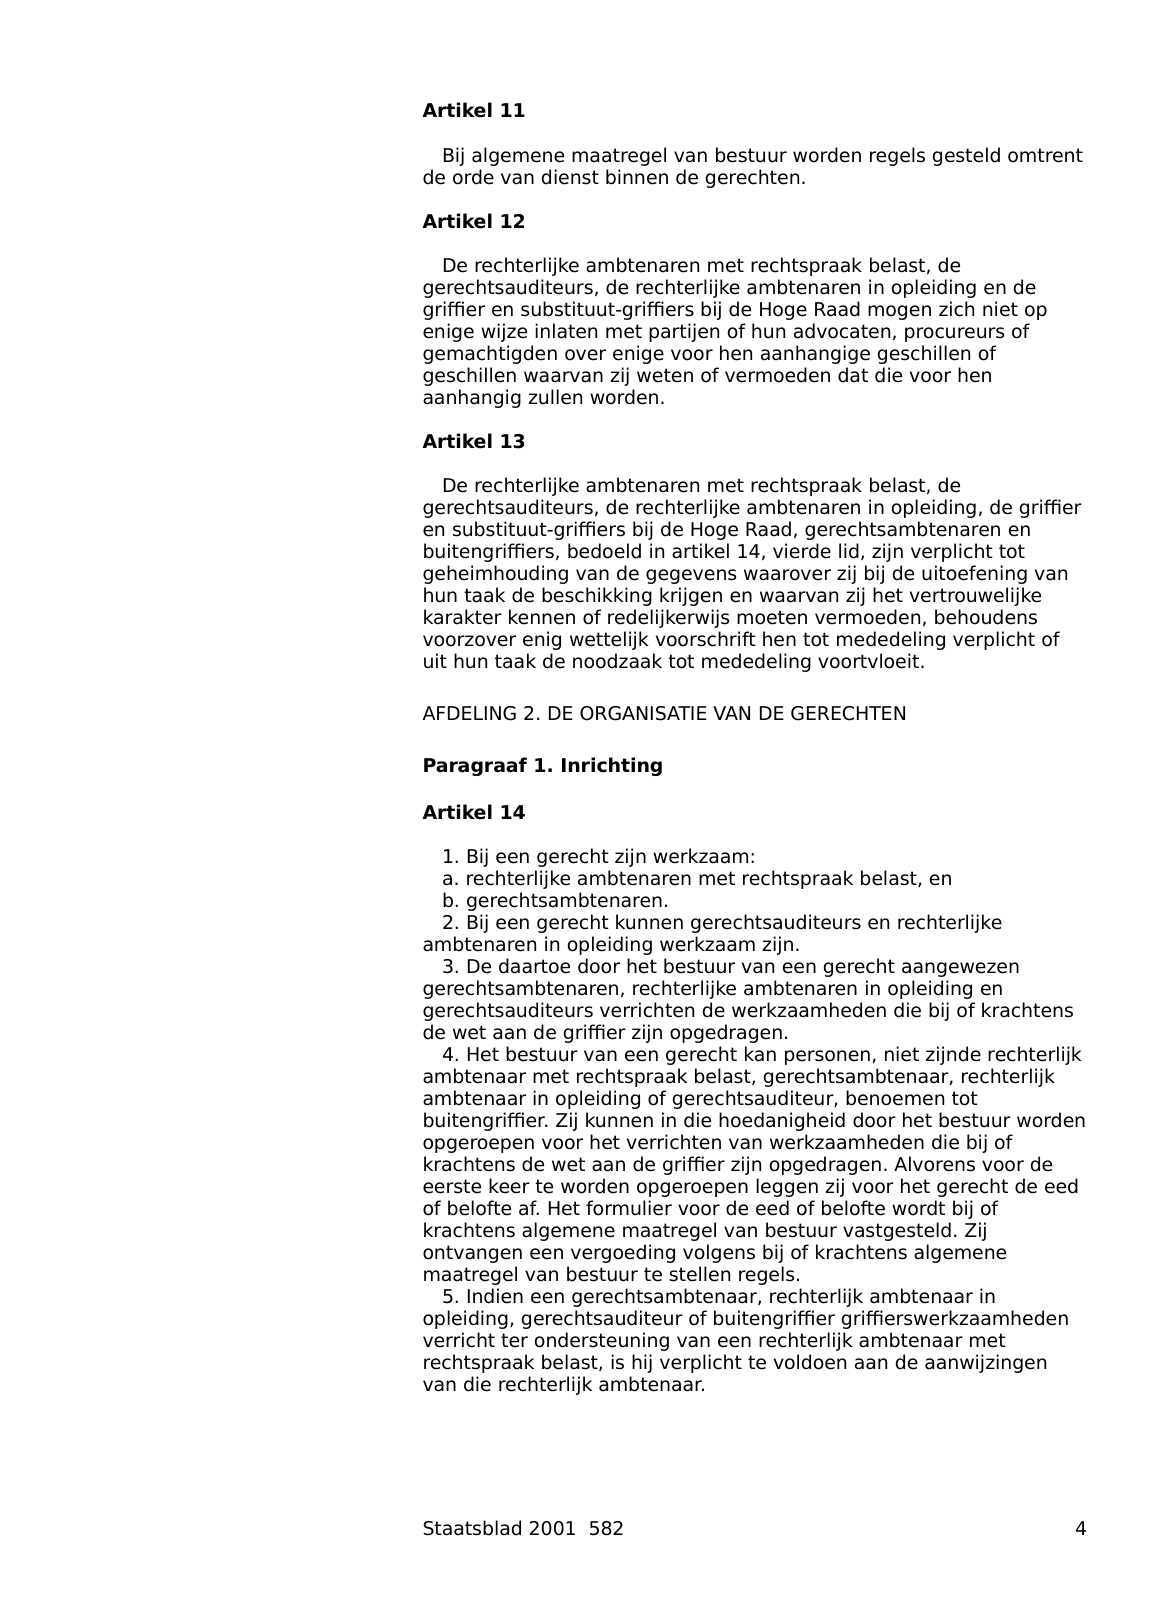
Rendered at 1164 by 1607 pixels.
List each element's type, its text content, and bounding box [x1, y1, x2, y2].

text a. rechterlijke ambtenaren met rechtspraak belast, en [422, 868, 1087, 890]
text 2. Bij een gerecht kunnen gerechtsauditeurs en rechterlijke ambtenaren in opleiding werkzaam zijn. [422, 912, 1087, 956]
text De rechterlijke ambtenaren met rechtspraak belast, de gerechtsauditeurs, de rechterlijke ambtenaren in opleiding en de griffier en substituut-griffiers bij de Hoge Raad mogen zich niet op enige wijze inlaten met partijen of hun advocaten, procureurs of gemachtigden over enige voor hen aanhangige geschillen of geschillen waarvan zij weten of vermoeden dat die voor hen aanhangig zullen worden. [422, 255, 1087, 409]
text b. gerechtsambtenaren. [422, 890, 1087, 912]
text 1. Bij een gerecht zijn werkzaam: [422, 846, 1087, 868]
subtitle AFDELING 2. DE ORGANISATIE VAN DE GERECHTEN [422, 703, 1087, 725]
subtitle Artikel 13 [422, 431, 1087, 453]
text 5. Indien een gerechtsambtenaar, rechterlijk ambtenaar in opleiding, gerechtsauditeur of buitengriffier griffierswerkzaamheden verricht ter ondersteuning van een rechterlijk ambtenaar met rechtspraak belast, is hij verplicht te voldoen aan de aanwijzingen van die rechterlijk ambtenaar. [422, 1286, 1087, 1396]
text De rechterlijke ambtenaren met rechtspraak belast, de gerechtsauditeurs, de rechterlijke ambtenaren in opleiding, de griffier en substituut-griffiers bij de Hoge Raad, gerechtsambtenaren en buitengriffiers, bedoeld in artikel 14, vierde lid, zijn verplicht tot geheimhouding van de gegevens waarover zij bij de uitoefening van hun taak de beschikking krijgen en waarvan zij het vertrouwelijke karakter kennen of redelijkerwijs moeten vermoeden, behoudens voorzover enig wettelijk voorschrift hen tot mededeling verplicht of uit hun taak de noodzaak tot mededeling voortvloeit. [422, 475, 1087, 673]
text 3. De daartoe door het bestuur van een gerecht aangewezen gerechtsambtenaren, rechterlijke ambtenaren in opleiding en gerechtsauditeurs verrichten de werkzaamheden die bij of krachtens de wet aan de griffier zijn opgedragen. [422, 956, 1087, 1044]
subtitle Artikel 14 [422, 802, 1087, 824]
subtitle Artikel 11 [422, 100, 1087, 122]
subtitle Artikel 12 [422, 211, 1087, 233]
text Bij algemene maatregel van bestuur worden regels gesteld omtrent de orde van dienst binnen de gerechten. [422, 144, 1087, 188]
subtitle Paragraaf 1. Inrichting [422, 755, 1087, 777]
text 4. Het bestuur van een gerecht kan personen, niet zijnde rechterlijk ambtenaar met rechtspraak belast, gerechtsambtenaar, rechterlijk ambtenaar in opleiding of gerechtsauditeur, benoemen tot buitengriffier. Zij kunnen in die hoedanigheid door het bestuur worden opgeroepen voor het verrichten van werkzaamheden die bij of krachtens de wet aan de griffier zijn opgedragen. Alvorens voor de eerste keer te worden opgeroepen leggen zij voor het gerecht de eed of belofte af. Het formulier voor de eed of belofte wordt bij of krachtens algemene maatregel van bestuur vastgesteld. Zij ontvangen een vergoeding volgens bij of krachtens algemene maatregel van bestuur te stellen regels. [422, 1044, 1087, 1286]
